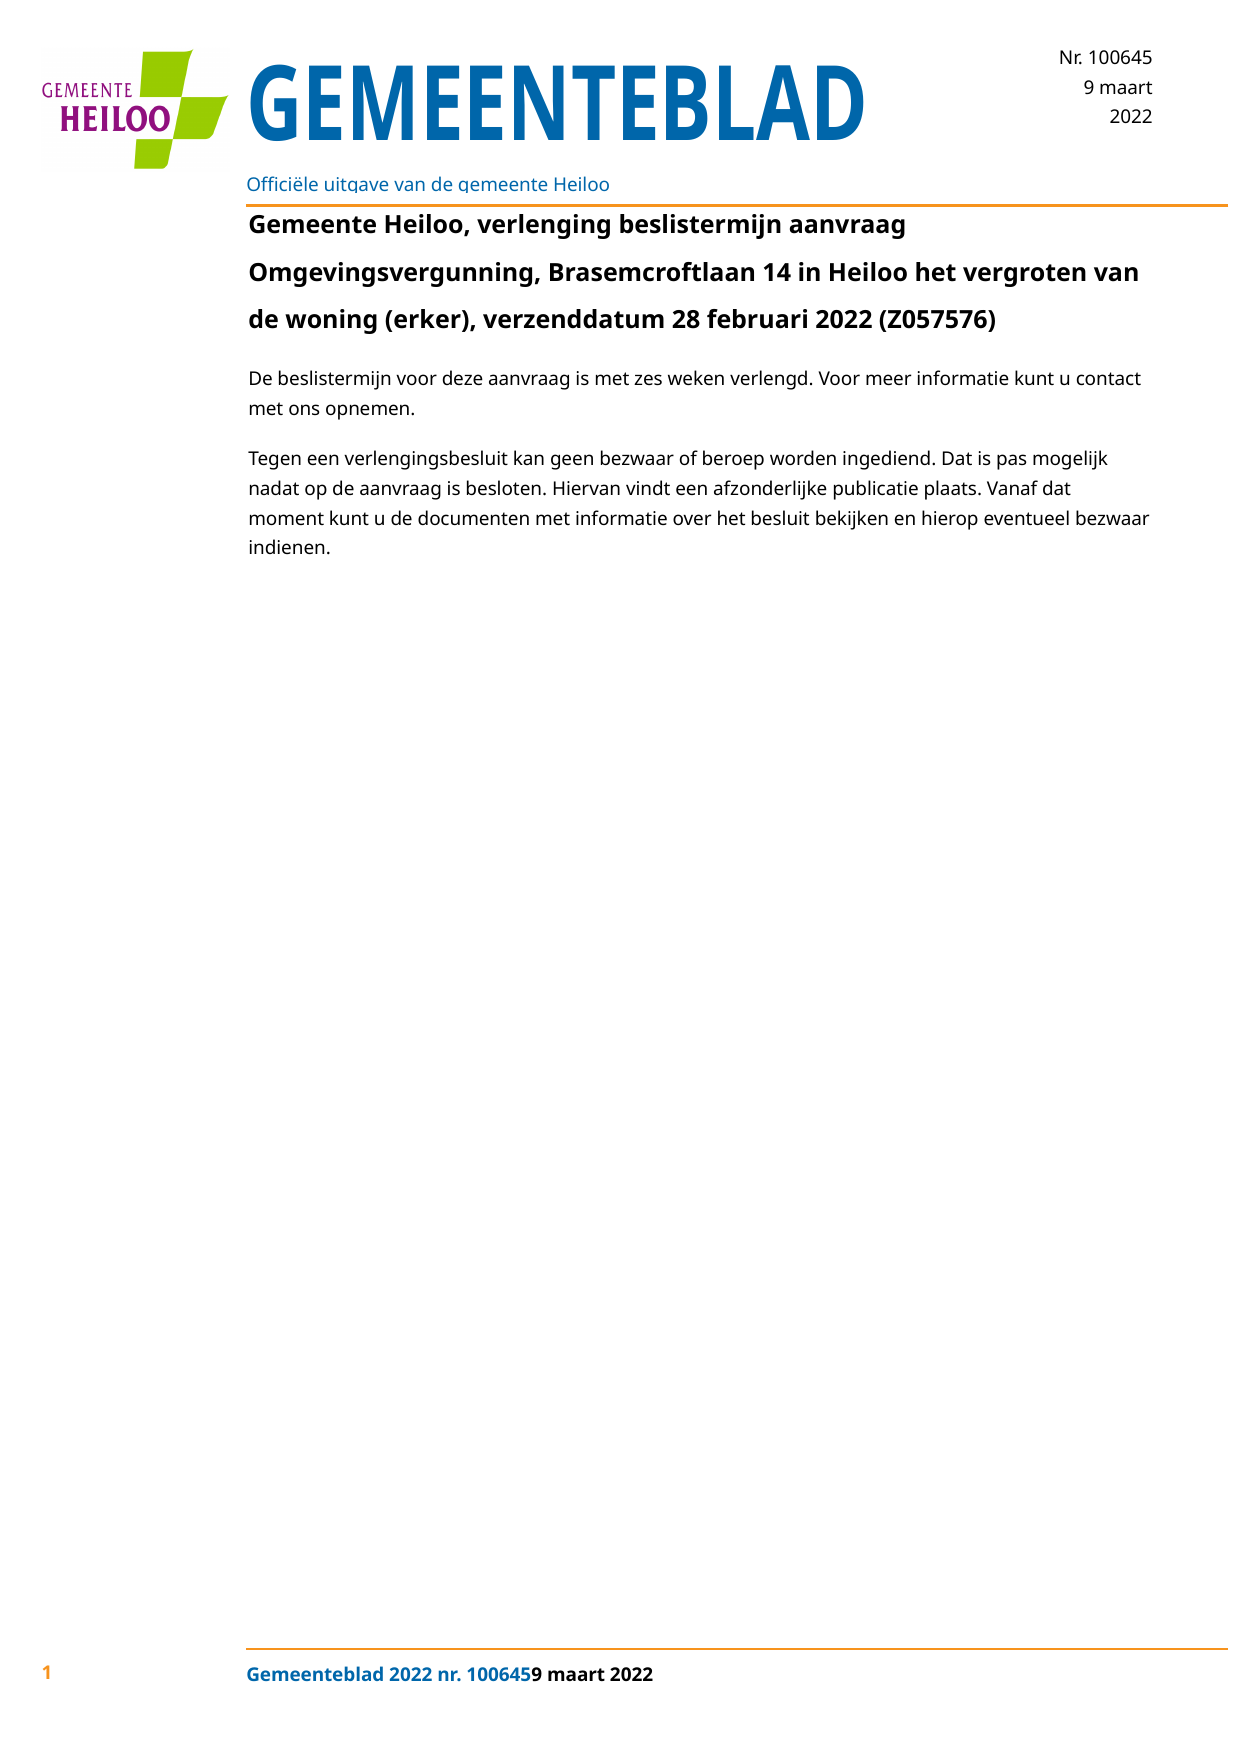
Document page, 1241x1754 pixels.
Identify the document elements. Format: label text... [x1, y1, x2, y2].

text Tegen een verlengingsbesluit kan geen bezwaar of beroep worden ingediend. Dat is pas mogelijk nadat op de aanvraag is besloten. Hiervan vindt een afzonderlijke publicatie plaats. Vanaf dat moment kunt u de documenten met informatie over het besluit bekijken en hierop eventueel bezwaar indienen. [248, 446, 1152, 560]
picture [41, 47, 231, 172]
text De beslistermijn voor deze aanvraag is met zes weken verlengd. Voor meer informatie kunt u contact met ons opnemen. [248, 366, 1152, 421]
text Gemeente Heiloo, verlenging beslistermijn aanvraag Omgevingsvergunning, Brasemcroftlaan 14 in Heiloo het vergroten van de woning (erker), verzenddatum 28 februari 2022 (Z057576) [248, 207, 1152, 336]
